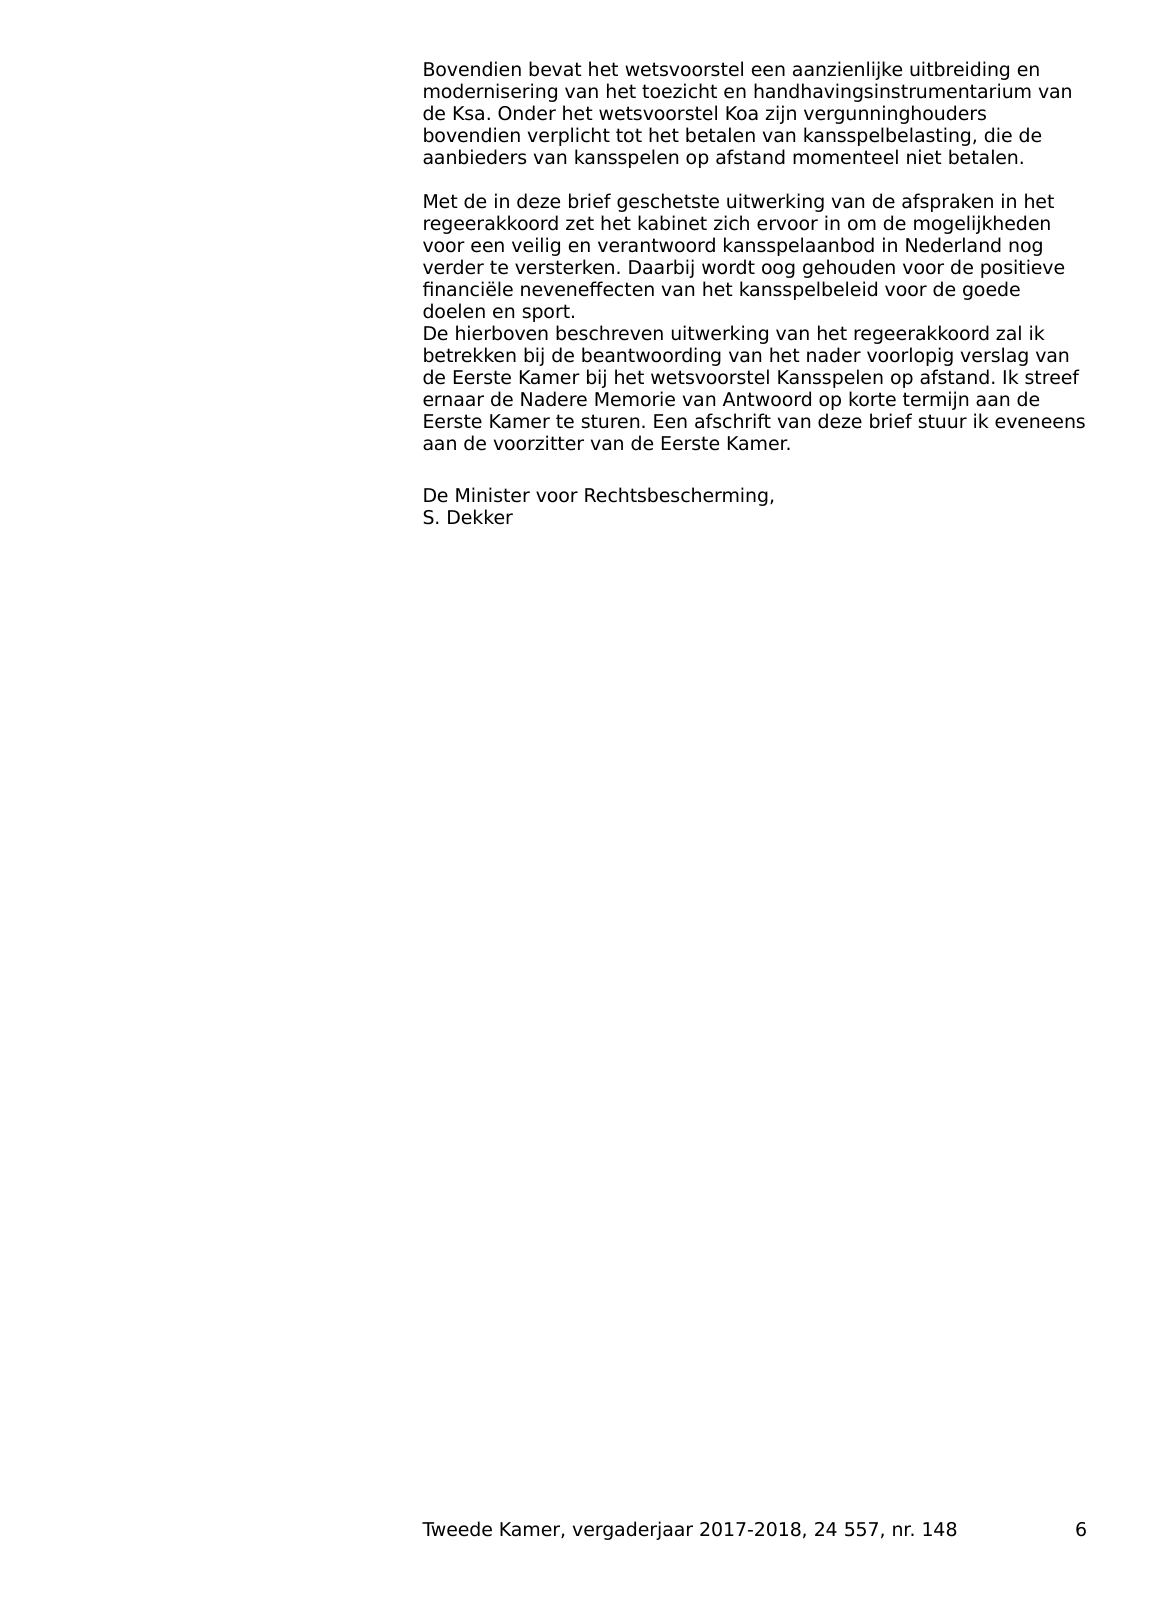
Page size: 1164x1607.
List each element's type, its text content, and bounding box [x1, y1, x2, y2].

text De hierboven beschreven uitwerking van het regeerakkoord zal ik betrekken bij de beantwoording van het nader voorlopig verslag van de Eerste Kamer bij het wetsvoorstel Kansspelen op afstand. Ik streef ernaar de Nadere Memorie van Antwoord op korte termijn aan de Eerste Kamer te sturen. Een afschrift van deze brief stuur ik eveneens aan de voorzitter van de Eerste Kamer. [422, 323, 1087, 455]
text Bovendien bevat het wetsvoorstel een aanzienlijke uitbreiding en modernisering van het toezicht en handhavingsinstrumentarium van de Ksa. Onder het wetsvoorstel Koa zijn vergunninghouders bovendien verplicht tot het betalen van kansspelbelasting, die de aanbieders van kansspelen op afstand momenteel niet betalen. [422, 59, 1087, 169]
text Met de in deze brief geschetste uitwerking van de afspraken in het regeerakkoord zet het kabinet zich ervoor in om de mogelijkheden voor een veilig en verantwoord kansspelaanbod in Nederland nog verder te versterken. Daarbij wordt oog gehouden voor de positieve financiële neveneffecten van het kansspelbeleid voor de goede doelen en sport. [422, 191, 1087, 323]
text De Minister voor Rechtsbescherming, S. Dekker [422, 485, 1087, 529]
